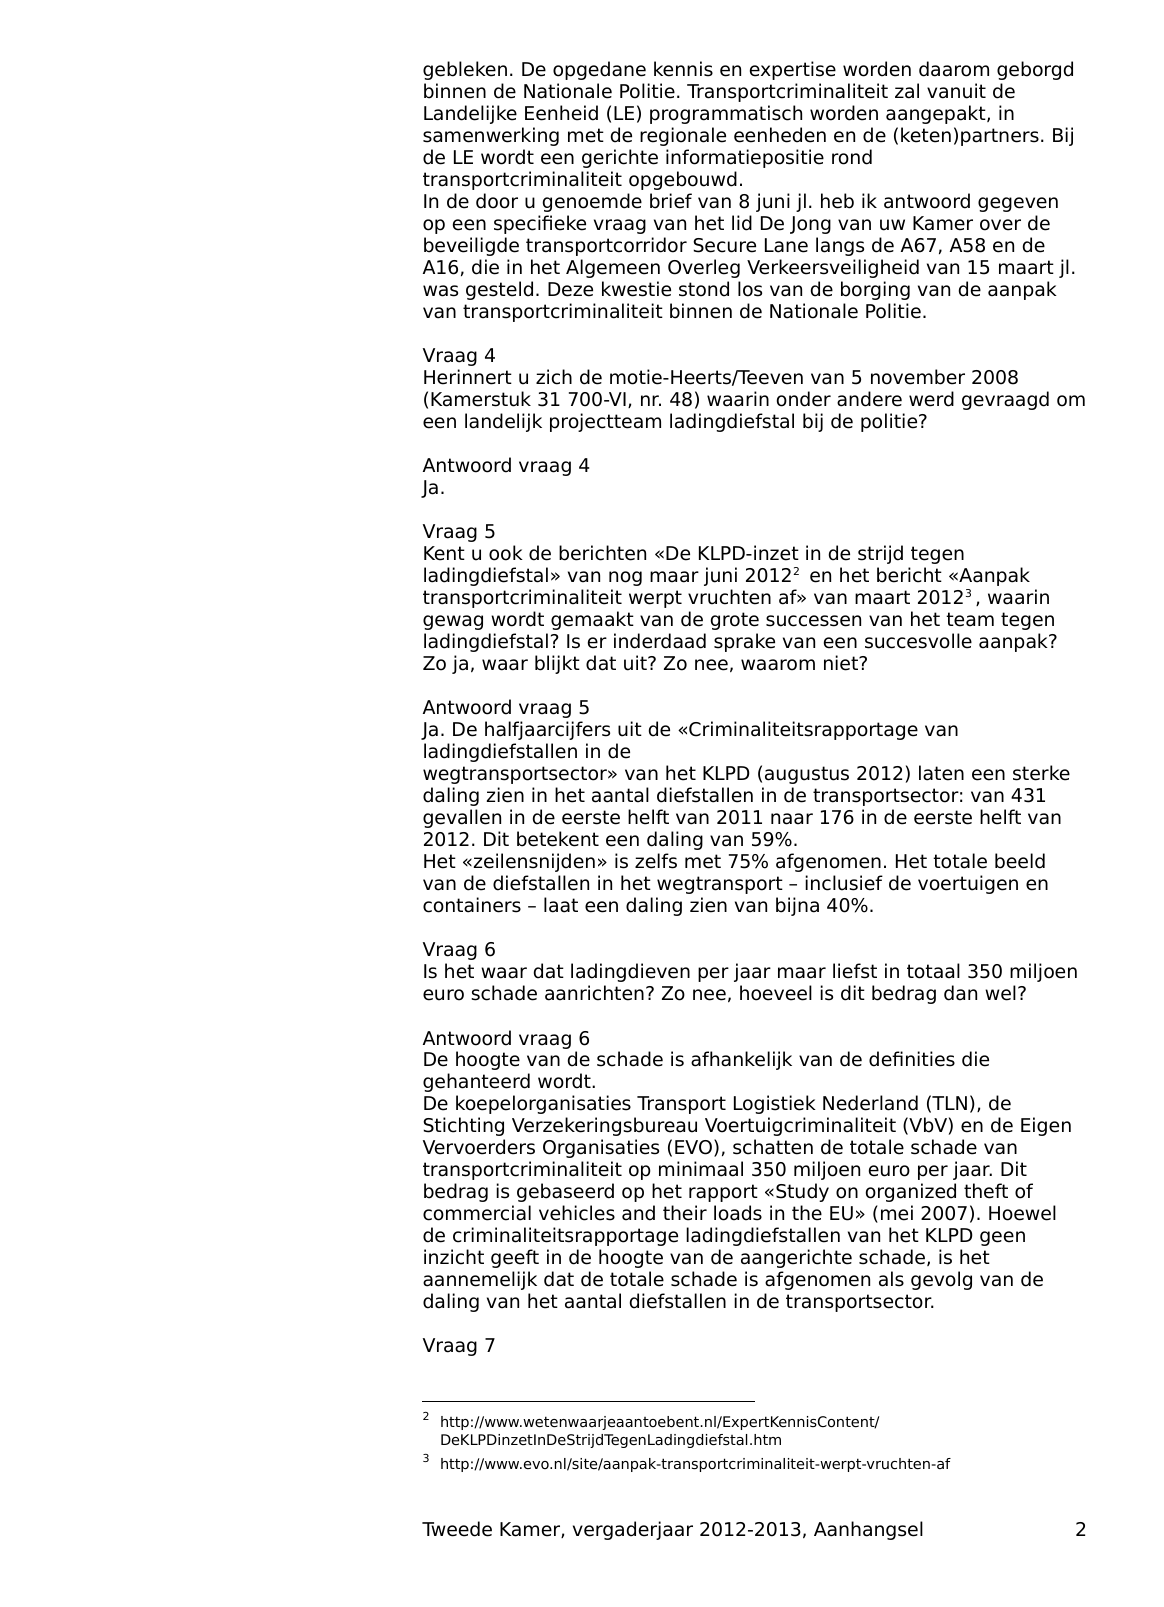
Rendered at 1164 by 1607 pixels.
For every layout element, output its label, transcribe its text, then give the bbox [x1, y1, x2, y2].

text http://www.wetenwaarjeaantoebent.nl/ExpertKennisContent/DeKLPDinzetInDeStrijdTegenLadingdiefstal.htm [422, 1410, 1087, 1449]
text De koepelorganisaties Transport Logistiek Nederland (TLN), de Stichting Verzekeringsbureau Voertuigcriminaliteit (VbV) en de Eigen Vervoerders Organisaties (EVO), schatten de totale schade van transportcriminaliteit op minimaal 350 miljoen euro per jaar. Dit bedrag is gebaseerd op het rapport «Study on organized theft of commercial vehicles and their loads in the EU» (mei 2007). Hoewel de criminaliteitsrapportage ladingdiefstallen van het KLPD geen inzicht geeft in de hoogte van de aangerichte schade, is het aannemelijk dat de totale schade is afgenomen als gevolg van de daling van het aantal diefstallen in de transportsector. [422, 1093, 1087, 1313]
text Herinnert u zich de motie-Heerts/Teeven van 5 november 2008 (Kamerstuk 31 700-VI, nr. 48) waarin onder andere werd gevraagd om een landelijk projectteam ladingdiefstal bij de politie? [422, 367, 1087, 433]
text Kent u ook de berichten «De KLPD-inzet in de strijd tegen ladingdiefstal» van nog maar juni 2012 en het bericht «Aanpak transportcriminaliteit werpt vruchten af» van maart 2012, waarin gewag wordt gemaakt van de grote successen van het team tegen ladingdiefstal? Is er inderdaad sprake van een succesvolle aanpak? Zo ja, waar blijkt dat uit? Zo nee, waarom niet? [422, 543, 1087, 675]
text Antwoord vraag 6 [422, 1027, 1087, 1049]
text Vraag 6 [422, 939, 1087, 961]
text De hoogte van de schade is afhankelijk van de definities die gehanteerd wordt. [422, 1049, 1087, 1093]
text wegtransportsector» van het KLPD (augustus 2012) laten een sterke daling zien in het aantal diefstallen in de transportsector: van 431 gevallen in de eerste helft van 2011 naar 176 in de eerste helft van 2012. Dit betekent een daling van 59%. [422, 763, 1087, 851]
text Vraag 4 [422, 345, 1087, 367]
text Ja. [422, 477, 1087, 499]
text http://www.evo.nl/site/aanpak-transportcriminaliteit-werpt-vruchten-af [422, 1452, 1087, 1474]
text Antwoord vraag 4 [422, 455, 1087, 477]
text Is het waar dat ladingdieven per jaar maar liefst in totaal 350 miljoen euro schade aanrichten? Zo nee, hoeveel is dit bedrag dan wel? [422, 961, 1087, 1005]
text In de door u genoemde brief van 8 juni jl. heb ik antwoord gegeven op een specifieke vraag van het lid De Jong van uw Kamer over de beveiligde transportcorridor Secure Lane langs de A67, A58 en de A16, die in het Algemeen Overleg Verkeersveiligheid van 15 maart jl. was gesteld. Deze kwestie stond los van de borging van de aanpak van transportcriminaliteit binnen de Nationale Politie. [422, 191, 1087, 323]
text Antwoord vraag 5 [422, 697, 1087, 719]
text gebleken. De opgedane kennis en expertise worden daarom geborgd binnen de Nationale Politie. Transportcriminaliteit zal vanuit de Landelijke Eenheid (LE) programmatisch worden aangepakt, in samenwerking met de regionale eenheden en de (keten)partners. Bij de LE wordt een gerichte informatiepositie rond transportcriminaliteit opgebouwd. [422, 59, 1087, 191]
text Ja. De halfjaarcijfers uit de «Criminaliteitsrapportage van ladingdiefstallen in de [422, 719, 1087, 763]
text Het «zeilensnijden» is zelfs met 75% afgenomen. Het totale beeld van de diefstallen in het wegtransport – inclusief de voertuigen en containers – laat een daling zien van bijna 40%. [422, 851, 1087, 917]
text Vraag 5 [422, 521, 1087, 543]
text Vraag 7 [422, 1335, 1087, 1357]
